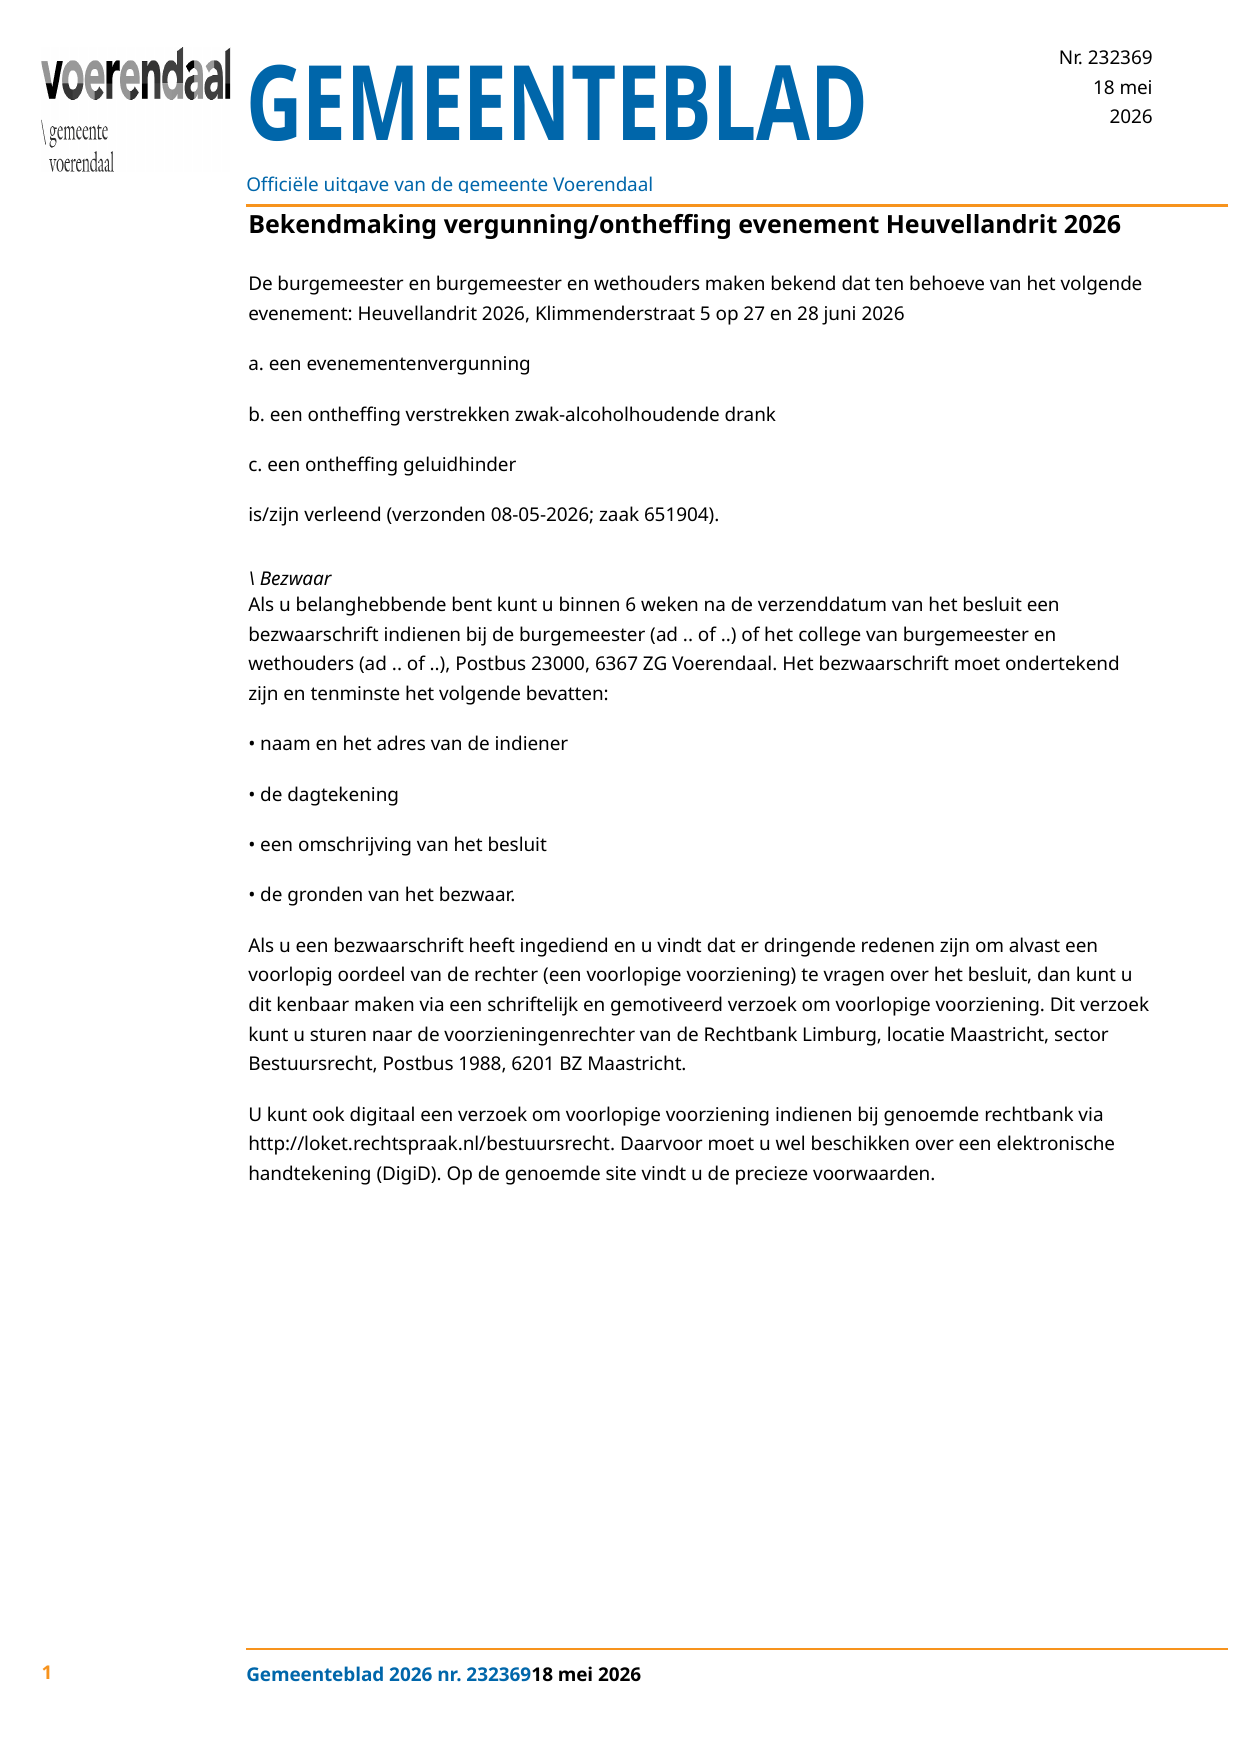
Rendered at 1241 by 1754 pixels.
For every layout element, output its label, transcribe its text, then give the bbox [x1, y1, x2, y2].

text De burgemeester en burgemeester en wethouders maken bekend dat ten behoeve van het volgende evenement: Heuvellandrit 2026, Klimmenderstraat 5 op 27 en 28 juni 2026 [248, 270, 1152, 326]
text • de gronden van het bezwaar. [248, 882, 1152, 907]
text Als u belanghebbende bent kunt u binnen 6 weken na de verzenddatum van het besluit een bezwaarschrift indienen bij de burgemeester (ad .. of ..) of het college van burgemeester en wethouders (ad .. of ..), Postbus 23000, 6367 ZG Voerendaal. Het bezwaarschrift moet ondertekend zijn en tenminste het volgende bevatten: [248, 591, 1152, 706]
text • een omschrijving van het besluit [248, 831, 1152, 857]
text is/zijn verleend (verzonden 08-05-2026; zaak 651904). [248, 502, 1152, 527]
text \ Bezwaar [248, 566, 1152, 591]
text Bekendmaking vergunning/ontheffing evenement Heuvellandrit 2026 [248, 207, 1152, 241]
text Als u een bezwaarschrift heeft ingediend en u vindt dat er dringende redenen zijn om alvast een voorlopig oordeel van de rechter (een voorlopige voorziening) te vragen over het besluit, dan kunt u dit kenbaar maken via een schriftelijk en gemotiveerd verzoek om voorlopige voorziening. Dit verzoek kunt u sturen naar de voorzieningenrechter van de Rechtbank Limburg, locatie Maastricht, sector Bestuursrecht, Postbus 1988, 6201 BZ Maastricht. [248, 932, 1152, 1076]
text a. een evenementenvergunning [248, 350, 1152, 376]
text U kunt ook digitaal een verzoek om voorlopige voorziening indienen bij genoemde rechtbank via http://loket.rechtspraak.nl/bestuursrecht. Daarvoor moet u wel beschikken over een elektronische handtekening (DigiD). Op de genoemde site vindt u de precieze voorwaarden. [248, 1101, 1152, 1186]
text c. een ontheffing geluidhinder [248, 451, 1152, 477]
text • naam en het adres van de indiener [248, 730, 1152, 756]
text b. een ontheffing verstrekken zwak-alcoholhoudende drank [248, 401, 1152, 426]
text • de dagtekening [248, 781, 1152, 807]
picture [41, 47, 231, 172]
